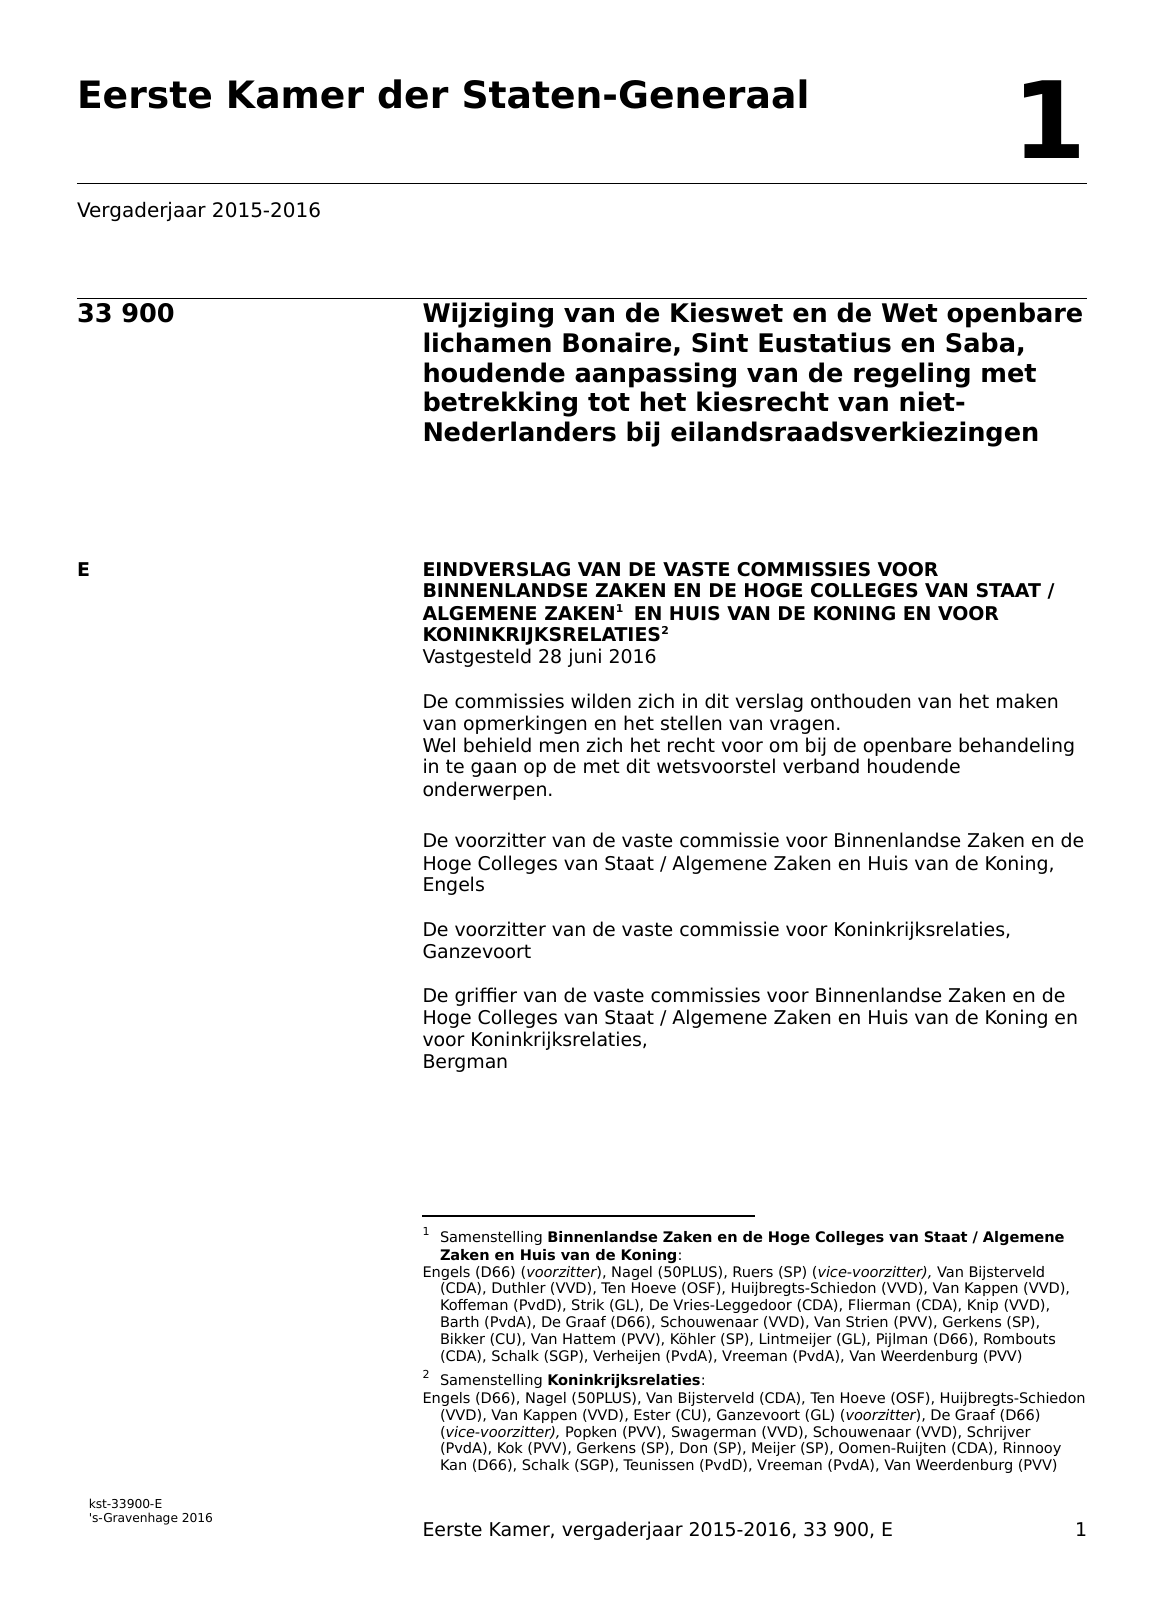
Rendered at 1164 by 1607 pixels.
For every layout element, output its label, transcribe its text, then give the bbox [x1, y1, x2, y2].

text De voorzitter van de vaste commissie voor Koninkrijksrelaties, Ganzevoort [422, 918, 1087, 962]
text Vastgesteld 28 juni 2016 [422, 646, 1087, 668]
table_cell Vergaderjaar 2015-2016 [77, 184, 1087, 298]
table_header 1 [886, 59, 1087, 183]
text Samenstelling Koninkrijksrelaties: [422, 1368, 1087, 1390]
text Wel behield men zich het recht voor om bij de openbare behandeling in te gaan op de met dit wetsvoorstel verband houdende onderwerpen. [422, 734, 1087, 800]
text De commissies wilden zich in dit verslag onthouden van het maken van opmerkingen en het stellen van vragen. [422, 691, 1087, 734]
subtitle 33 900 Wijziging van de Kieswet en de Wet openbare lichamen Bonaire, Sint Eustatius en Saba, houdende aanpassing van de regeling met betrekking tot het kiesrecht van niet-Nederlanders bij eilandsraadsverkiezingen [77, 299, 1087, 447]
text Engels (D66) (voorzitter), Nagel (50PLUS), Ruers (SP) (vice-voorzitter), Van Bijsterveld (CDA), Duthler (VVD), Ten Hoeve (OSF), Huijbregts-Schiedon (VVD), Van Kappen (VVD), Koffeman (PvdD), Strik (GL), De Vries-Leggedoor (CDA), Flierman (CDA), Knip (VVD), Barth (PvdA), De Graaf (D66), Schouwenaar (VVD), Van Strien (PVV), Gerkens (SP), Bikker (CU), Van Hattem (PVV), Köhler (SP), Lintmeijer (GL), Pijlman (D66), Rombouts (CDA), Schalk (SGP), Verheijen (PvdA), Vreeman (PvdA), Van Weerdenburg (PVV) [422, 1264, 1087, 1365]
subtitle E EINDVERSLAG VAN DE VASTE COMMISSIES VOOR BINNENLANDSE ZAKEN EN DE HOGE COLLEGES VAN STAAT / ALGEMENE ZAKEN EN HUIS VAN DE KONING EN VOOR KONINKRIJKSRELATIES [77, 558, 1087, 646]
text De voorzitter van de vaste commissie voor Binnenlandse Zaken en de Hoge Colleges van Staat / Algemene Zaken en Huis van de Koning, Engels [422, 830, 1087, 896]
text De griffier van de vaste commissies voor Binnenlandse Zaken en de Hoge Colleges van Staat / Algemene Zaken en Huis van de Koning en voor Koninkrijksrelaties, Bergman [422, 985, 1087, 1073]
text Engels (D66), Nagel (50PLUS), Van Bijsterveld (CDA), Ten Hoeve (OSF), Huijbregts-Schiedon (VVD), Van Kappen (VVD), Ester (CU), Ganzevoort (GL) (voorzitter), De Graaf (D66) (vice-voorzitter), Popken (PVV), Swagerman (VVD), Schouwenaar (VVD), Schrijver (PvdA), Kok (PVV), Gerkens (SP), Don (SP), Meijer (SP), Oomen-Ruijten (CDA), Rinnooy Kan (D66), Schalk (SGP), Teunissen (PvdD), Vreeman (PvdA), Van Weerdenburg (PVV) [422, 1390, 1087, 1474]
text 's-Gravenhage 2016 [88, 1511, 323, 1525]
text Samenstelling Binnenlandse Zaken en de Hoge Colleges van Staat / Algemene Zaken en Huis van de Koning: [422, 1225, 1087, 1264]
text kst-33900-E [88, 1497, 323, 1511]
table_header Eerste Kamer der Staten-Generaal [77, 59, 886, 183]
